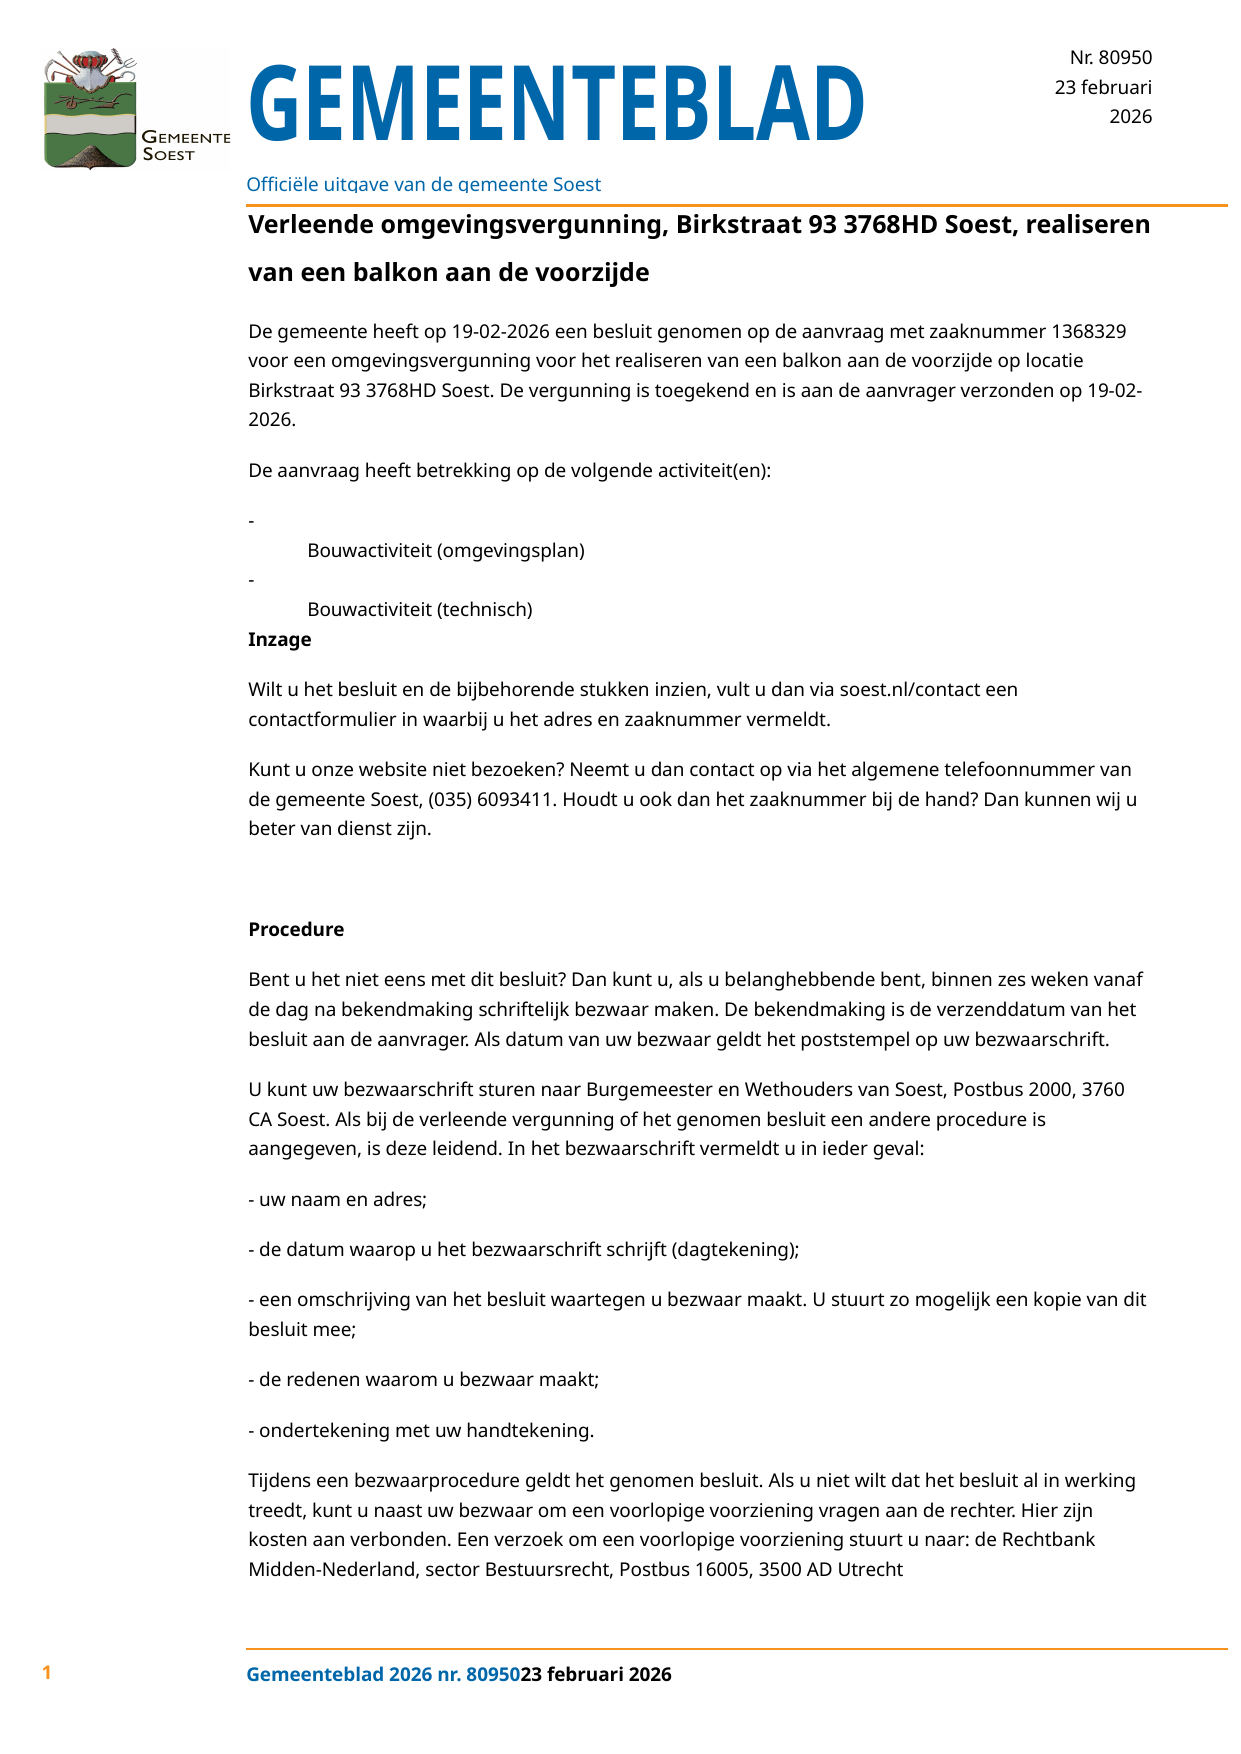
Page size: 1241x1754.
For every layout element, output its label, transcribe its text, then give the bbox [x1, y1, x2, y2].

picture [41, 47, 231, 172]
text - een omschrijving van het besluit waartegen u bezwaar maakt. U stuurt zo mogelijk een kopie van dit besluit mee; [248, 1287, 1152, 1342]
text De aanvraag heeft betrekking op de volgende activiteit(en): [248, 457, 1152, 483]
text - de datum waarop u het bezwaarschrift schrijft (dagtekening); [248, 1236, 1152, 1262]
text Verleende omgevingsvergunning, Birkstraat 93 3768HD Soest, realiseren van een balkon aan de voorzijde [248, 207, 1152, 288]
text Inzage [248, 626, 1152, 652]
text Kunt u onze website niet bezoeken? Neemt u dan contact op via het algemene telefoonnummer van de gemeente Soest, (035) 6093411. Houdt u ook dan het zaaknummer bij de hand? Dan kunnen wij u beter van dienst zijn. [248, 756, 1152, 841]
text Procedure [248, 916, 1152, 942]
text - de redenen waarom u bezwaar maakt; [248, 1367, 1152, 1392]
text U kunt uw bezwaarschrift sturen naar Burgemeester en Wethouders van Soest, Postbus 2000, 3760 CA Soest. Als bij de verleende vergunning of het genomen besluit een andere procedure is aangegeven, is deze leidend. In het bezwaarschrift vermeldt u in ieder geval: [248, 1076, 1152, 1161]
text Wilt u het besluit en de bijbehorende stukken inzien, vult u dan via soest.nl/contact een contactformulier in waarbij u het adres en zaaknummer vermeldt. [248, 676, 1152, 732]
text Bent u het niet eens met dit besluit? Dan kunt u, als u belanghebbende bent, binnen zes weken vanaf de dag na bekendmaking schriftelijk bezwaar maken. De bekendmaking is de verzenddatum van het besluit aan de aanvrager. Als datum van uw bezwaar geldt het poststempel op uw bezwaarschrift. [248, 967, 1152, 1052]
list Bouwactiviteit (omgevingsplan) [248, 537, 1152, 563]
text Tijdens een bezwaarprocedure geldt het genomen besluit. Als u niet wilt dat het besluit al in werking treedt, kunt u naast uw bezwaar om een voorlopige voorziening vragen aan de rechter. Hier zijn kosten aan verbonden. Een verzoek om een voorlopige voorziening stuurt u naar: de Rechtbank Midden-Nederland, sector Bestuursrecht, Postbus 16005, 3500 AD Utrecht [248, 1467, 1152, 1582]
list Bouwactiviteit (technisch) [248, 596, 1152, 622]
text - ondertekening met uw handtekening. [248, 1417, 1152, 1443]
text - uw naam en adres; [248, 1186, 1152, 1212]
text De gemeente heeft op 19-02-2026 een besluit genomen op de aanvraag met zaaknummer 1368329 voor een omgevingsvergunning voor het realiseren van een balkon aan de voorzijde op locatie Birkstraat 93 3768HD Soest. De vergunning is toegekend en is aan de aanvrager verzonden op 19-02-2026. [248, 318, 1152, 432]
